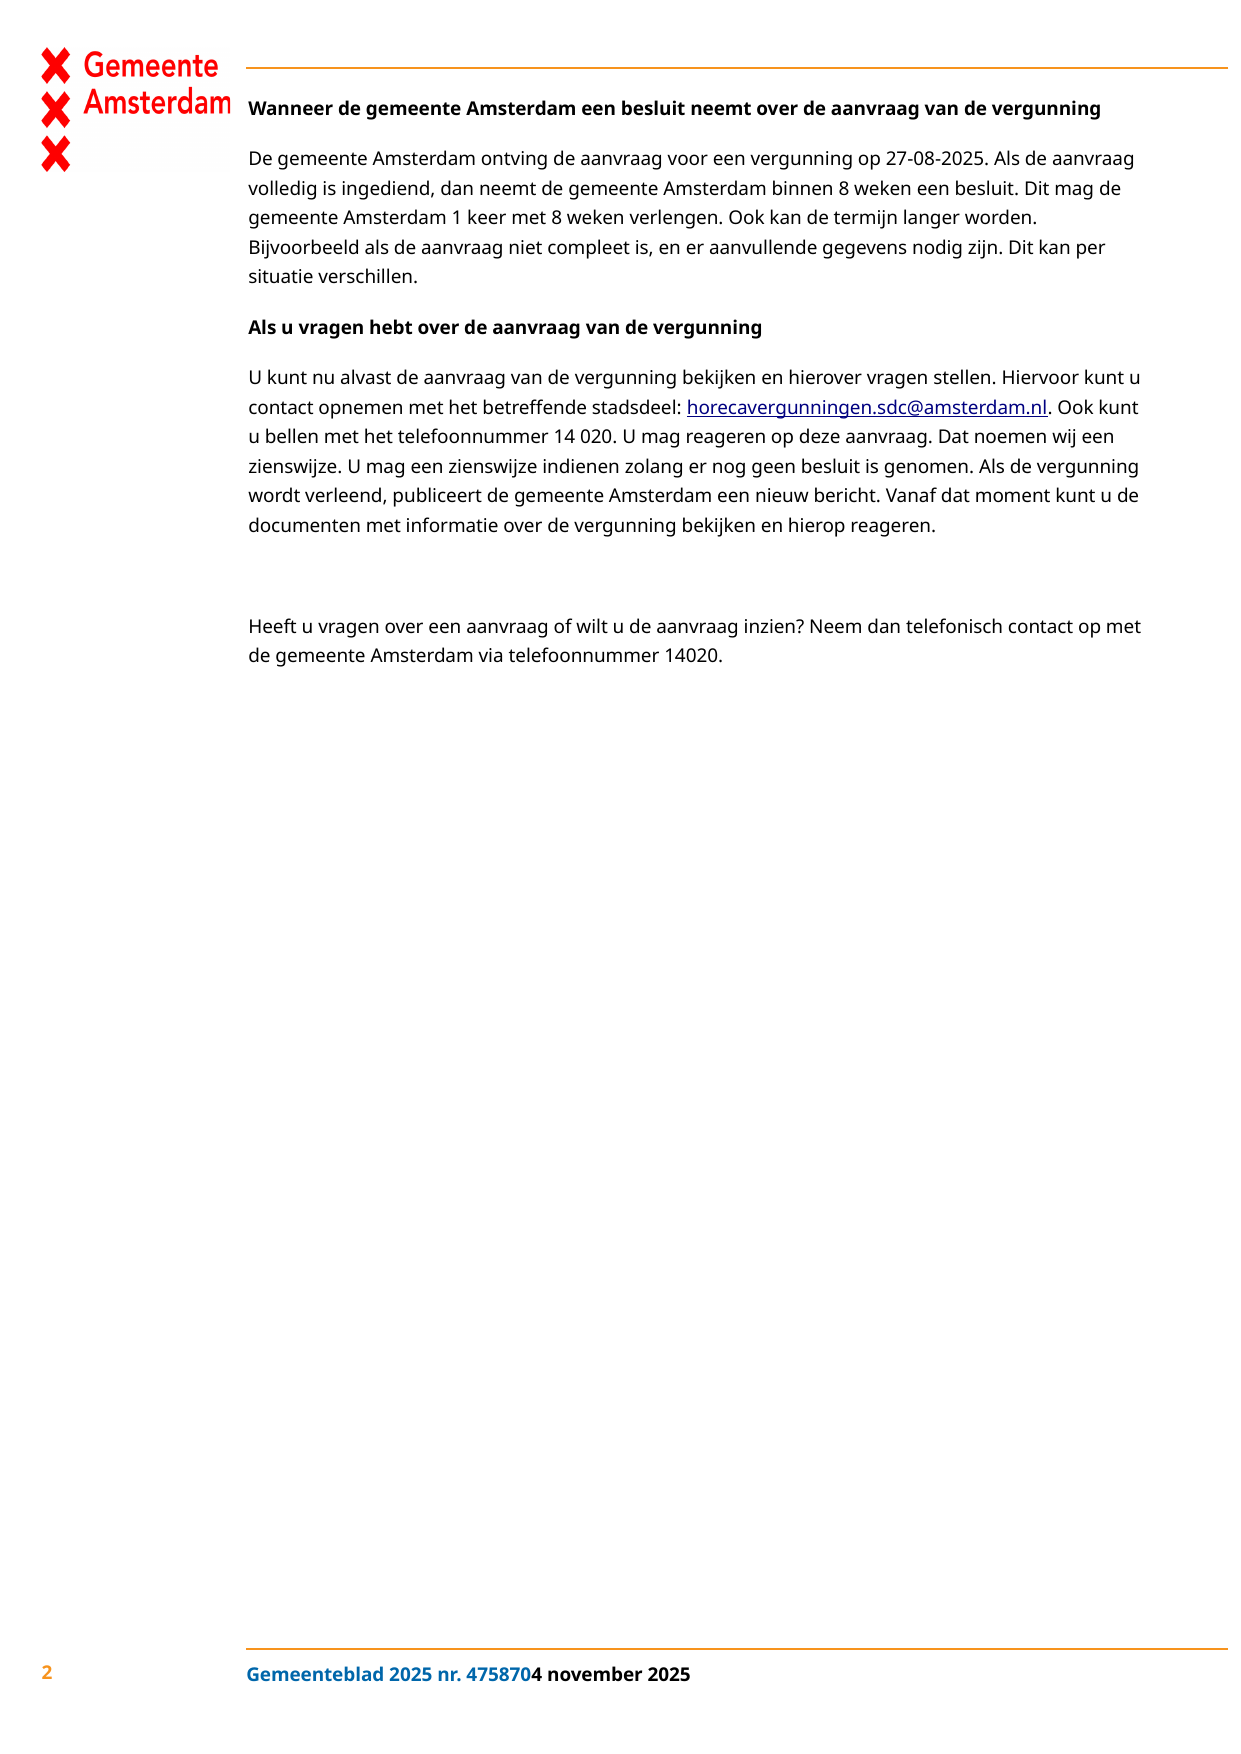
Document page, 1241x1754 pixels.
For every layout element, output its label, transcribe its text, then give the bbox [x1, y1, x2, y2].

text U kunt nu alvast de aanvraag van de vergunning bekijken en hierover vragen stellen. Hiervoor kunt u contact opnemen met het betreffende stadsdeel: horecavergunningen.sdc@amsterdam.nl. Ook kunt u bellen met het telefoonnummer 14 020. U mag reageren op deze aanvraag. Dat noemen wij een zienswijze. U mag een zienswijze indienen zolang er nog geen besluit is genomen. Als de vergunning wordt verleend, publiceert de gemeente Amsterdam een nieuw bericht. Vanaf dat moment kunt u de documenten met informatie over de vergunning bekijken en hierop reageren. [248, 364, 1152, 538]
text De gemeente Amsterdam ontving de aanvraag voor een vergunning op 27-08-2025. Als de aanvraag volledig is ingediend, dan neemt de gemeente Amsterdam binnen 8 weken een besluit. Dit mag de gemeente Amsterdam 1 keer met 8 weken verlengen. Ook kan de termijn langer worden. Bijvoorbeeld als de aanvraag niet compleet is, en er aanvullende gegevens nodig zijn. Dit kan per situatie verschillen. [248, 145, 1152, 289]
picture [41, 47, 231, 172]
text Wanneer de gemeente Amsterdam een besluit neemt over de aanvraag van de vergunning [248, 95, 1152, 121]
text Heeft u vragen over een aanvraag of wilt u de aanvraag inzien? Neem dan telefonisch contact op met de gemeente Amsterdam via telefoonnummer 14020. [248, 613, 1152, 668]
text Als u vragen hebt over de aanvraag van de vergunning [248, 314, 1152, 340]
